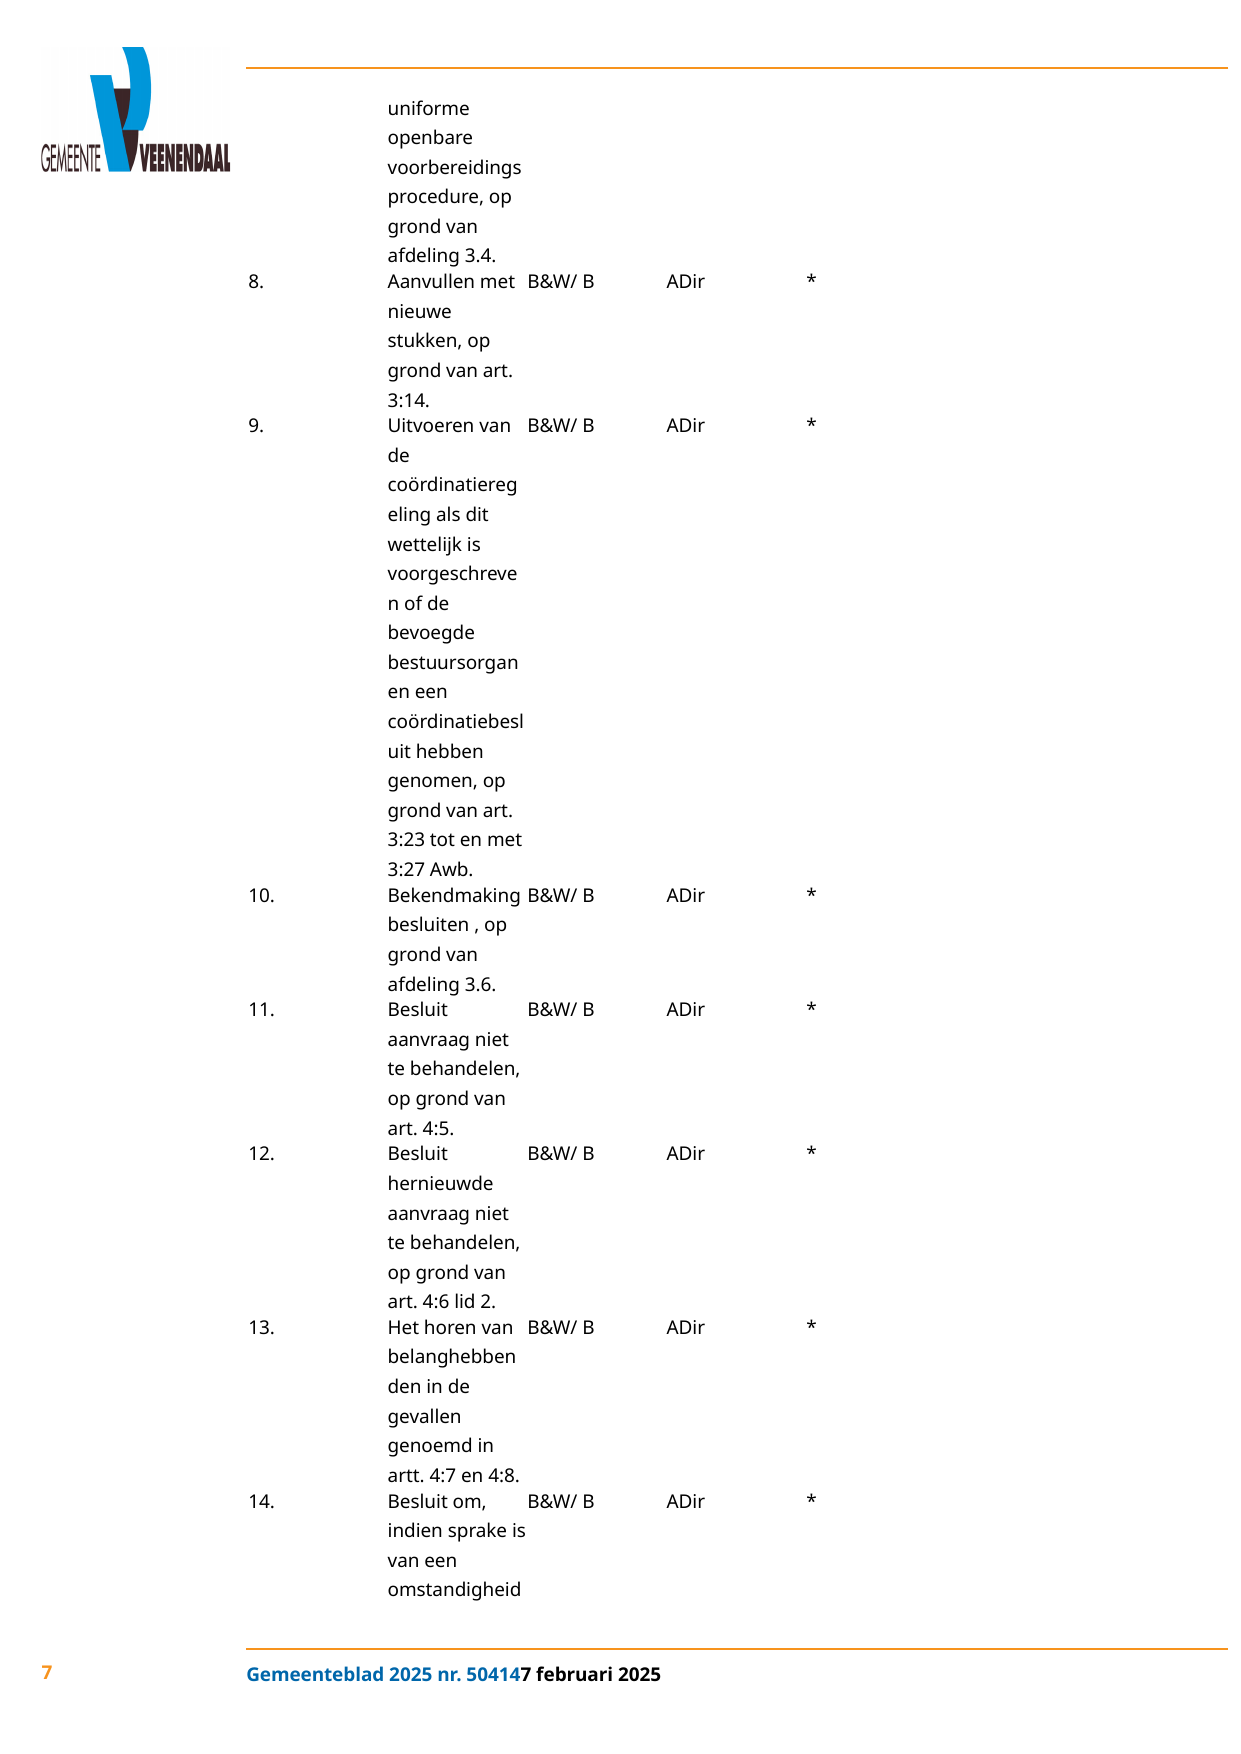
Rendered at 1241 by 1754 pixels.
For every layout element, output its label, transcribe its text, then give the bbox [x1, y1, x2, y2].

table_cell [248, 996, 387, 1141]
table_cell B&W/ B [527, 269, 666, 412]
table_cell B&W/ B [527, 1314, 666, 1488]
table_cell B&W/ B [527, 996, 666, 1141]
table_cell * [806, 1141, 945, 1314]
table_cell Aanvullen met nieuwe stukken, op grond van art. 3:14. [388, 269, 527, 412]
table_cell [945, 1314, 1152, 1488]
table_cell B&W/ B [527, 413, 666, 882]
table_cell Het horen van belanghebbenden in de gevallen genoemd in artt. 4:7 en 4:8. [388, 1314, 527, 1488]
table_cell * [806, 882, 945, 996]
table_cell [248, 1314, 387, 1488]
table_cell * [806, 413, 945, 882]
table_cell [527, 95, 666, 268]
table_cell [248, 882, 387, 996]
table_cell * [806, 1314, 945, 1488]
table_cell [945, 996, 1152, 1141]
table_cell Bekendmaking besluiten , op grond van afdeling 3.6. [388, 882, 527, 996]
table_cell * [806, 269, 945, 412]
table_cell ADir [666, 882, 806, 996]
table_cell ADir [666, 996, 806, 1141]
table_cell B&W/ B [527, 1488, 666, 1602]
table_cell ADir [666, 269, 806, 412]
table_cell [945, 1141, 1152, 1314]
table_cell uniforme openbare voorbereidingsprocedure, op grond van afdeling 3.4. [388, 95, 527, 268]
table_cell ADir [666, 1314, 806, 1488]
table_cell ADir [666, 413, 806, 882]
table_cell [248, 1141, 387, 1314]
table_cell ADir [666, 1488, 806, 1602]
table_cell [945, 269, 1152, 412]
picture [123, 47, 231, 172]
table_cell [945, 1488, 1152, 1602]
table_cell Besluit hernieuwde aanvraag niet te behandelen, op grond van art. 4:6 lid 2. [388, 1141, 527, 1314]
table_cell Uitvoeren van de coördinatieregeling als dit wettelijk is voorgeschreven of de bevoegde bestuursorganen een coördinatiebesluit hebben genomen, op grond van art. 3:23 tot en met 3:27 Awb. [388, 413, 527, 882]
table_cell [248, 269, 387, 412]
table_cell * [806, 996, 945, 1141]
table_cell ADir [666, 1141, 806, 1314]
table_cell [248, 413, 387, 882]
table_cell B&W/ B [527, 882, 666, 996]
table_cell * [806, 1488, 945, 1602]
table_cell Besluit om, indien sprake is van een omstandigheid [388, 1488, 527, 1602]
table_cell [945, 95, 1152, 268]
table_cell [666, 95, 806, 268]
table_cell [248, 1488, 387, 1602]
table_cell B&W/ B [527, 1141, 666, 1314]
table_cell [945, 882, 1152, 996]
table_cell [945, 413, 1152, 882]
table_cell [248, 95, 387, 268]
table_cell Besluit aanvraag niet te behandelen, op grond van art. 4:5. [388, 996, 527, 1141]
picture [41, 47, 130, 172]
table_cell [806, 95, 945, 268]
